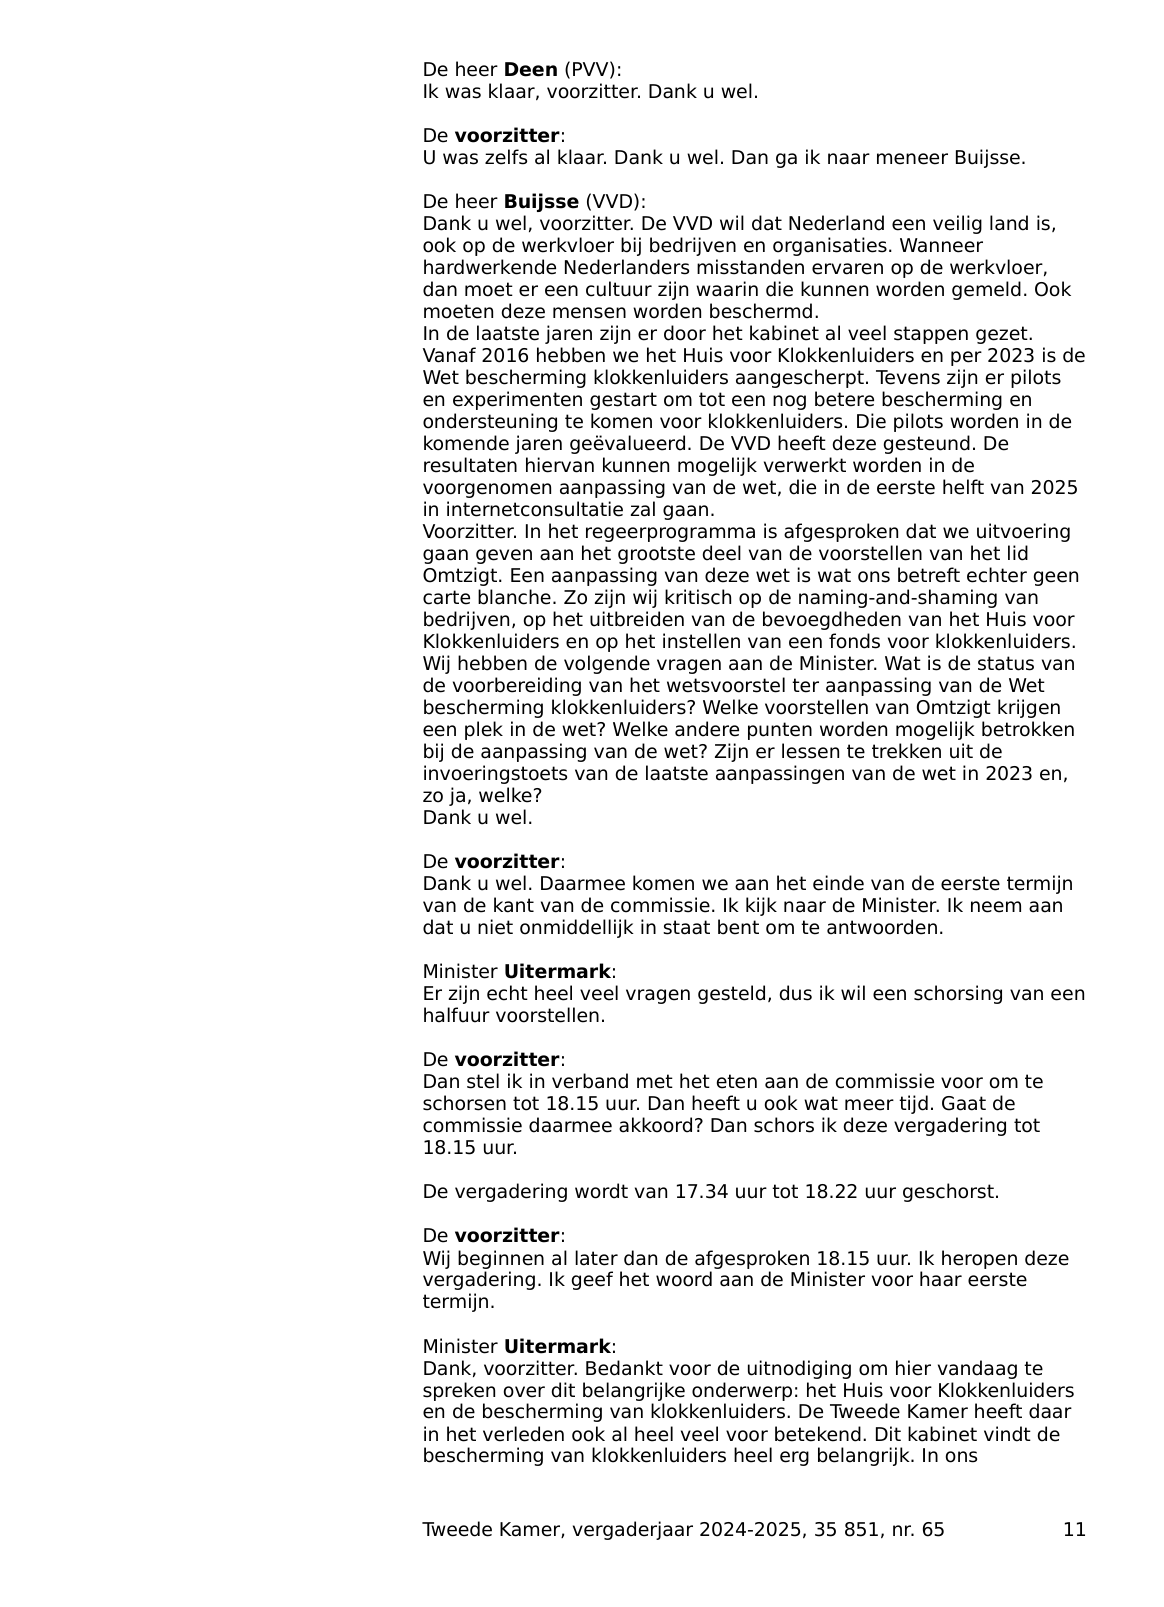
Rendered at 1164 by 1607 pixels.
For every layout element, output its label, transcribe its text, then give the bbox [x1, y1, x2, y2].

text De heer Deen (PVV): [422, 59, 1087, 81]
text U was zelfs al klaar. Dank u wel. Dan ga ik naar meneer Buijsse. [422, 147, 1087, 169]
text Dank u wel, voorzitter. De VVD wil dat Nederland een veilig land is, ook op de werkvloer bij bedrijven en organisaties. Wanneer hardwerkende Nederlanders misstanden ervaren op de werkvloer, dan moet er een cultuur zijn waarin die kunnen worden gemeld. Ook moeten deze mensen worden beschermd. [422, 213, 1087, 323]
text De voorzitter: [422, 1049, 1087, 1071]
text Minister Uitermark: [422, 1336, 1087, 1357]
text De heer Buijsse (VVD): [422, 191, 1087, 213]
text De voorzitter: [422, 1225, 1087, 1247]
text De voorzitter: [422, 125, 1087, 147]
text De vergadering wordt van 17.34 uur tot 18.22 uur geschorst. [422, 1181, 1087, 1203]
text Wij beginnen al later dan de afgesproken 18.15 uur. Ik heropen deze vergadering. Ik geef het woord aan de Minister voor haar eerste termijn. [422, 1247, 1087, 1313]
text Voorzitter. In het regeerprogramma is afgesproken dat we uitvoering gaan geven aan het grootste deel van de voorstellen van het lid Omtzigt. Een aanpassing van deze wet is wat ons betreft echter geen carte blanche. Zo zijn wij kritisch op de naming-and-shaming van bedrijven, op het uitbreiden van de bevoegdheden van het Huis voor Klokkenluiders en op het instellen van een fonds voor klokkenluiders. Wij hebben de volgende vragen aan de Minister. Wat is de status van de voorbereiding van het wetsvoorstel ter aanpassing van de Wet bescherming klokkenluiders? Welke voorstellen van Omtzigt krijgen een plek in de wet? Welke andere punten worden mogelijk betrokken bij de aanpassing van de wet? Zijn er lessen te trekken uit de invoeringstoets van de laatste aanpassingen van de wet in 2023 en, zo ja, welke? [422, 521, 1087, 807]
text Er zijn echt heel veel vragen gesteld, dus ik wil een schorsing van een halfuur voorstellen. [422, 983, 1087, 1027]
text Ik was klaar, voorzitter. Dank u wel. [422, 81, 1087, 103]
text Dank u wel. [422, 807, 1087, 829]
text De voorzitter: [422, 851, 1087, 873]
text Dank, voorzitter. Bedankt voor de uitnodiging om hier vandaag te spreken over dit belangrijke onderwerp: het Huis voor Klokkenluiders en de bescherming van klokkenluiders. De Tweede Kamer heeft daar in het verleden ook al heel veel voor betekend. Dit kabinet vindt de bescherming van klokkenluiders heel erg belangrijk. In ons [422, 1357, 1087, 1467]
text Dank u wel. Daarmee komen we aan het einde van de eerste termijn van de kant van de commissie. Ik kijk naar de Minister. Ik neem aan dat u niet onmiddellijk in staat bent om te antwoorden. [422, 873, 1087, 939]
text Minister Uitermark: [422, 961, 1087, 983]
text Dan stel ik in verband met het eten aan de commissie voor om te schorsen tot 18.15 uur. Dan heeft u ook wat meer tijd. Gaat de commissie daarmee akkoord? Dan schors ik deze vergadering tot 18.15 uur. [422, 1071, 1087, 1159]
text In de laatste jaren zijn er door het kabinet al veel stappen gezet. Vanaf 2016 hebben we het Huis voor Klokkenluiders en per 2023 is de Wet bescherming klokkenluiders aangescherpt. Tevens zijn er pilots en experimenten gestart om tot een nog betere bescherming en ondersteuning te komen voor klokkenluiders. Die pilots worden in de komende jaren geëvalueerd. De VVD heeft deze gesteund. De resultaten hiervan kunnen mogelijk verwerkt worden in de voorgenomen aanpassing van de wet, die in de eerste helft van 2025 in internetconsultatie zal gaan. [422, 323, 1087, 521]
